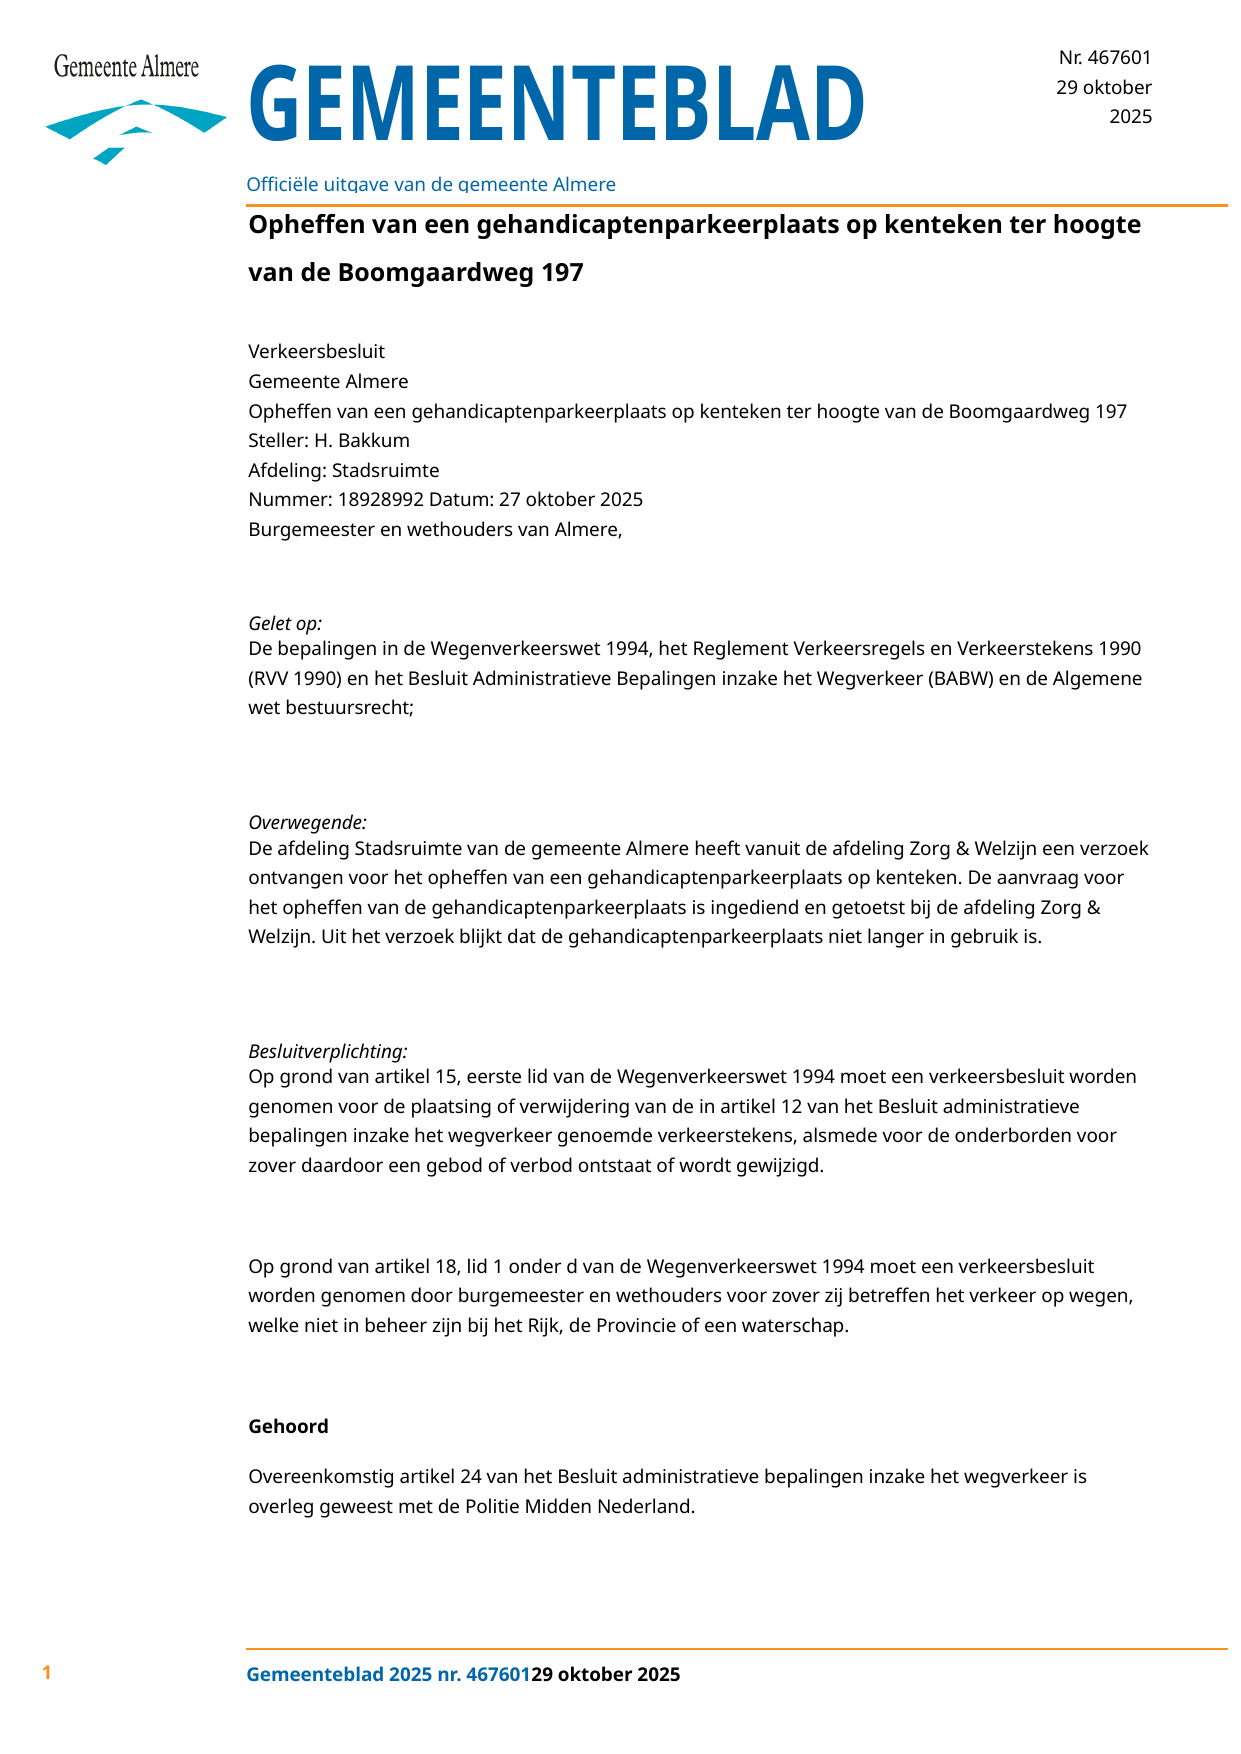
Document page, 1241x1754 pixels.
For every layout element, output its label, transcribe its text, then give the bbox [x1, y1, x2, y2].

text Afdeling: Stadsruimte [248, 457, 1152, 483]
text Verkeersbesluit [248, 339, 1152, 364]
text Besluitverplichting: [248, 1038, 1152, 1063]
text Overeenkomstig artikel 24 van het Besluit administratieve bepalingen inzake het wegverkeer is overleg geweest met de Politie Midden Nederland. [248, 1463, 1152, 1519]
text De afdeling Stadsruimte van de gemeente Almere heeft vanuit de afdeling Zorg & Welzijn een verzoek ontvangen voor het opheffen van een gehandicaptenparkeerplaats op kenteken. De aanvraag voor het opheffen van de gehandicaptenparkeerplaats is ingediend en getoetst bij de afdeling Zorg & Welzijn. Uit het verzoek blijkt dat de gehandicaptenparkeerplaats niet langer in gebruik is. [248, 835, 1152, 949]
text Opheffen van een gehandicaptenparkeerplaats op kenteken ter hoogte van de Boomgaardweg 197 [248, 398, 1152, 423]
text Gemeente Almere [248, 368, 1152, 394]
text Op grond van artikel 18, lid 1 onder d van de Wegenverkeerswet 1994 moet een verkeersbesluit worden genomen door burgemeester en wethouders voor zover zij betreffen het verkeer op wegen, welke niet in beheer zijn bij het Rijk, de Provincie of een waterschap. [248, 1253, 1152, 1338]
text Gelet op: [248, 610, 1152, 635]
picture [41, 47, 231, 172]
text Nummer: 18928992 Datum: 27 oktober 2025 [248, 487, 1152, 512]
text Opheffen van een gehandicaptenparkeerplaats op kenteken ter hoogte van de Boomgaardweg 197 [248, 207, 1152, 288]
text Gehoord [248, 1413, 1152, 1439]
text Op grond van artikel 15, eerste lid van de Wegenverkeerswet 1994 moet een verkeersbesluit worden genomen voor de plaatsing of verwijdering van de in artikel 12 van het Besluit administratieve bepalingen inzake het wegverkeer genoemde verkeerstekens, alsmede voor de onderborden voor zover daardoor een gebod of verbod ontstaat of wordt gewijzigd. [248, 1063, 1152, 1178]
text Burgemeester en wethouders van Almere, [248, 516, 1152, 542]
text Steller: H. Bakkum [248, 427, 1152, 453]
text De bepalingen in de Wegenverkeerswet 1994, het Reglement Verkeersregels en Verkeerstekens 1990 (RVV 1990) en het Besluit Administratieve Bepalingen inzake het Wegverkeer (BABW) en de Algemene wet bestuursrecht; [248, 635, 1152, 720]
text Overwegende: [248, 809, 1152, 835]
